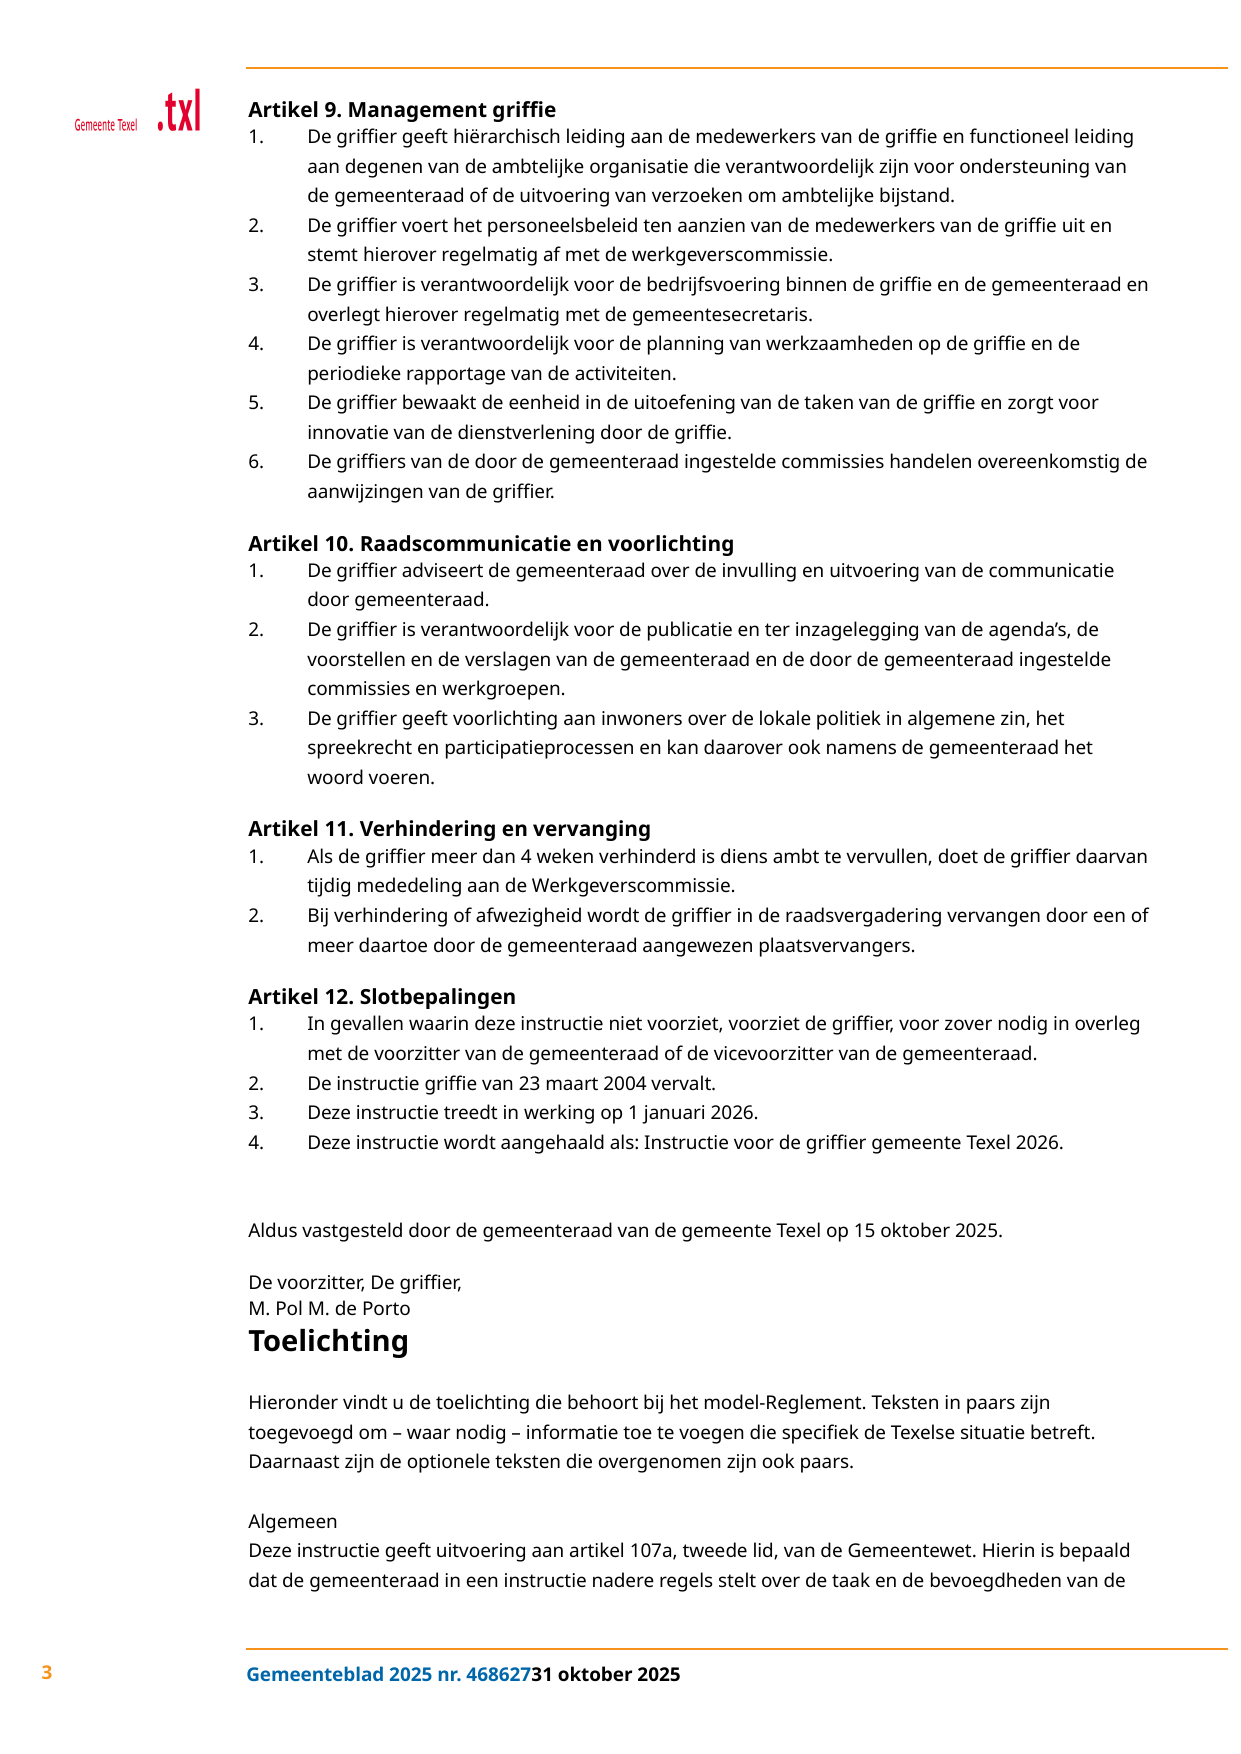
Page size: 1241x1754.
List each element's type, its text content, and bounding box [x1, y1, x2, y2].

list De griffier adviseert de gemeenteraad over de invulling en uitvoering van de communicatie door gemeenteraad. [248, 557, 1152, 612]
list De griffiers van de door de gemeenteraad ingestelde commissies handelen overeenkomstig de aanwijzingen van de griffier. [248, 449, 1152, 504]
text M. Pol M. de Porto [248, 1295, 1152, 1321]
list De griffier geeft voorlichting aan inwoners over de lokale politiek in algemene zin, het spreekrecht en participatieprocessen en kan daarover ook namens de gemeenteraad het woord voeren. [248, 705, 1152, 790]
list Als de griffier meer dan 4 weken verhinderd is diens ambt te vervullen, doet de griffier daarvan tijdig mededeling aan de Werkgeverscommissie. [248, 843, 1152, 898]
text Artikel 9. Management griffie [248, 95, 1152, 123]
text Toelichting [248, 1321, 1152, 1360]
list De griffier is verantwoordelijk voor de bedrijfsvoering binnen de griffie en de gemeenteraad en overlegt hierover regelmatig met de gemeentesecretaris. [248, 271, 1152, 326]
text De voorzitter, De griffier, [248, 1269, 1152, 1295]
list De instructie griffie van 23 maart 2004 vervalt. [248, 1070, 1152, 1096]
list De griffier voert het personeelsbeleid ten aanzien van de medewerkers van de griffie uit en stemt hierover regelmatig af met de werkgeverscommissie. [248, 212, 1152, 267]
text Artikel 11. Verhindering en vervanging [248, 814, 1152, 843]
text Artikel 10. Raadscommunicatie en voorlichting [248, 529, 1152, 557]
text Artikel 12. Slotbepalingen [248, 982, 1152, 1011]
list Deze instructie wordt aangehaald als: Instructie voor de griffier gemeente Texel 2026. [248, 1129, 1152, 1155]
list De griffier is verantwoordelijk voor de planning van werkzaamheden op de griffie en de periodieke rapportage van de activiteiten. [248, 330, 1152, 386]
list De griffier bewaakt de eenheid in de uitoefening van de taken van de griffie en zorgt voor innovatie van de dienstverlening door de griffie. [248, 389, 1152, 445]
text Deze instructie geeft uitvoering aan artikel 107a, tweede lid, van de Gemeentewet. Hierin is bepaald dat de gemeenteraad in een instructie nadere regels stelt over de taak en de bevoegdheden van de [248, 1537, 1152, 1593]
list Deze instructie treedt in werking op 1 januari 2026. [248, 1099, 1152, 1125]
list In gevallen waarin deze instructie niet voorziet, voorziet de griffier, voor zover nodig in overleg met de voorzitter van de gemeenteraad of de vicevoorzitter van de gemeenteraad. [248, 1011, 1152, 1066]
text Hieronder vindt u de toelichting die behoort bij het model-Reglement. Teksten in paars zijn toegevoegd om – waar nodig – informatie toe te voegen die specifiek de Texelse situatie betreft. Daarnaast zijn de optionele teksten die overgenomen zijn ook paars. [248, 1389, 1152, 1474]
text Algemeen [248, 1508, 1152, 1533]
list Bij verhindering of afwezigheid wordt de griffier in de raadsvergadering vervangen door een of meer daartoe door de gemeenteraad aangewezen plaatsvervangers. [248, 902, 1152, 957]
list De griffier is verantwoordelijk voor de publicatie en ter inzagelegging van de agenda’s, de voorstellen en de verslagen van de gemeenteraad en de door de gemeenteraad ingestelde commissies en werkgroepen. [248, 616, 1152, 701]
text Aldus vastgesteld door de gemeenteraad van de gemeente Texel op 15 oktober 2025. [248, 1218, 1152, 1243]
picture [41, 47, 231, 172]
list De griffier geeft hiërarchisch leiding aan de medewerkers van de griffie en functioneel leiding aan degenen van de ambtelijke organisatie die verantwoordelijk zijn voor ondersteuning van de gemeenteraad of de uitvoering van verzoeken om ambtelijke bijstand. [248, 123, 1152, 208]
